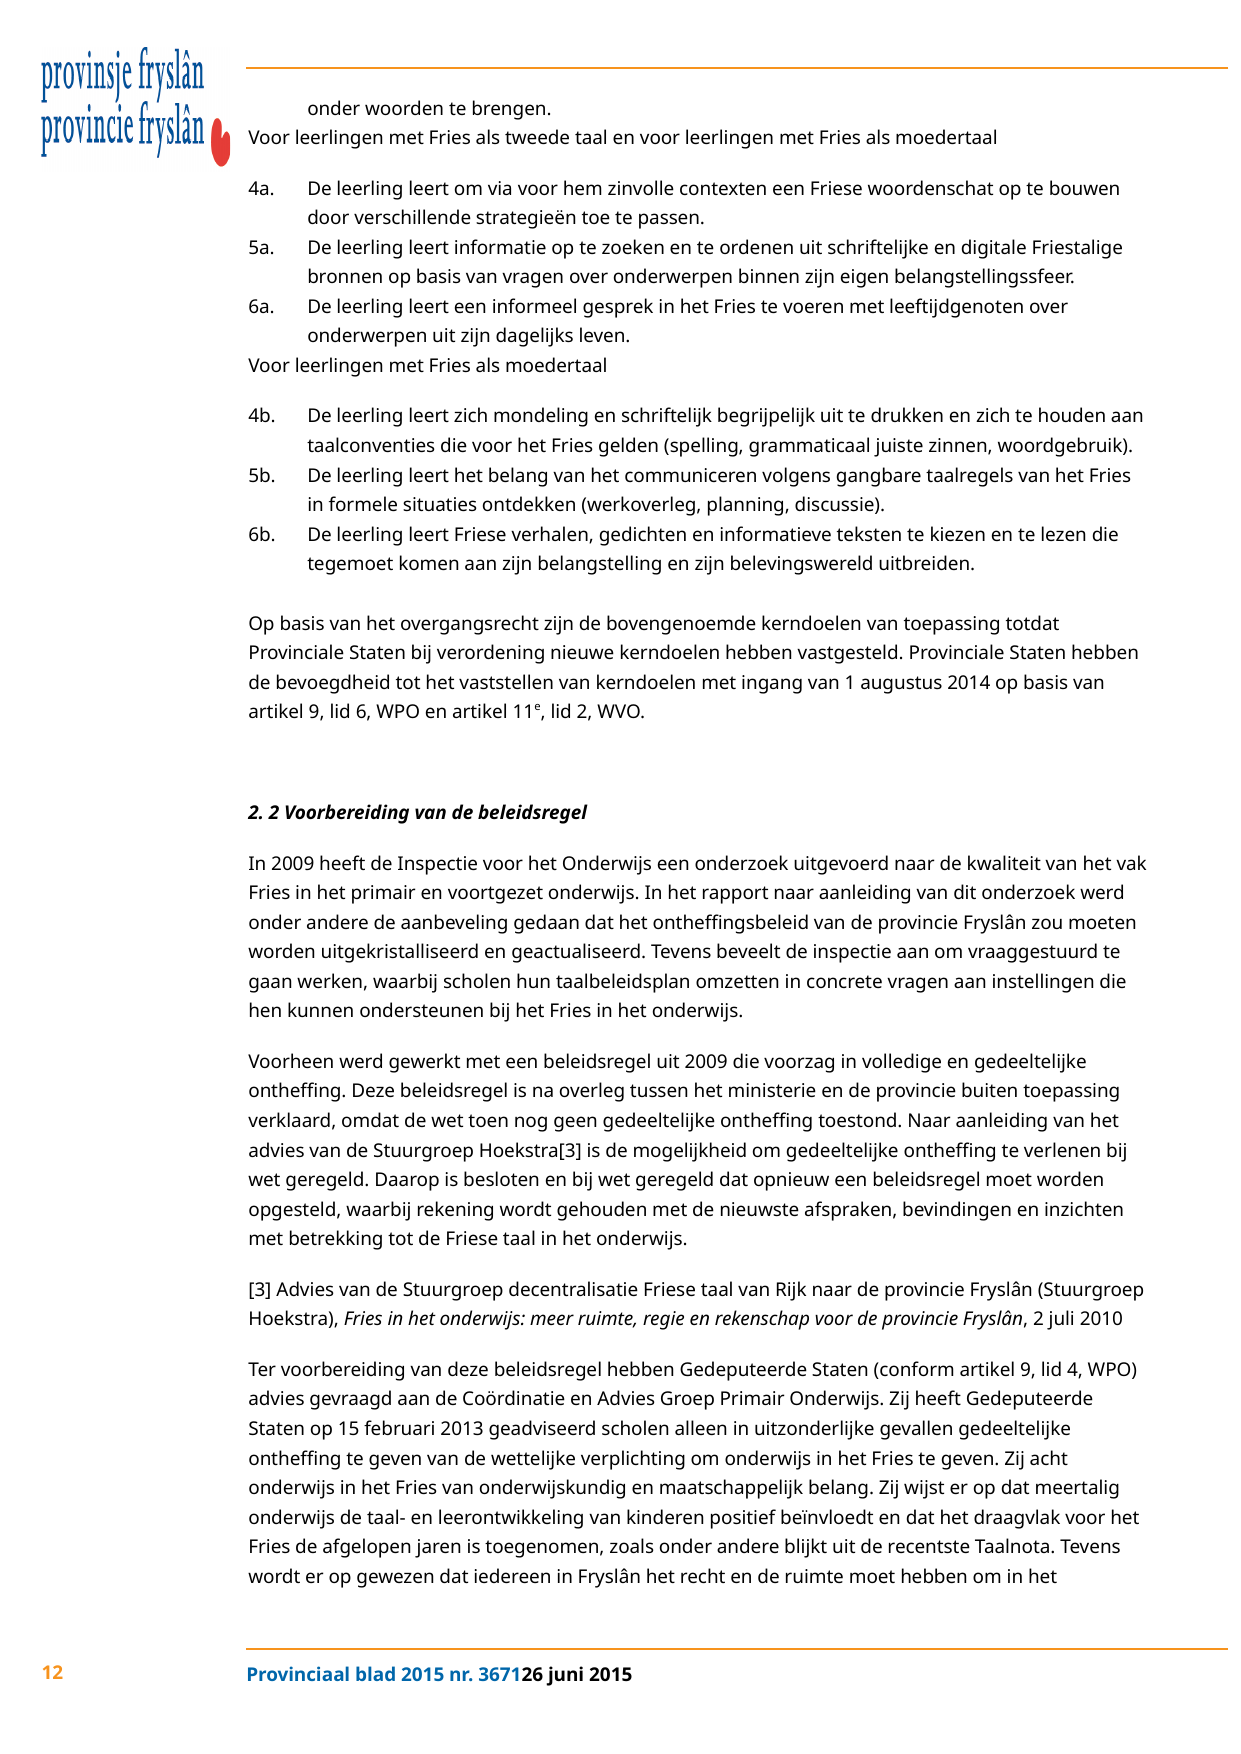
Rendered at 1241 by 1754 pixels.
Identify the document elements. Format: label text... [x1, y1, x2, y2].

list De leerling leert zich mondeling en schriftelijk begrijpelijk uit te drukken en zich te houden aan taalconventies die voor het Fries gelden (spelling, grammaticaal juiste zinnen, woordgebruik). [248, 403, 1152, 458]
picture [41, 47, 231, 172]
list De leerling leert het belang van het communiceren volgens gangbare taalregels van het Fries in formele situaties ontdekken (werkoverleg, planning, discussie). [248, 462, 1152, 517]
text [3] Advies van de Stuurgroep decentralisatie Friese taal van Rijk naar de provincie Fryslân (Stuurgroep Hoekstra), Fries in het onderwijs: meer ruimte, regie en rekenschap voor de provincie Fryslân, 2 juli 2010 [248, 1276, 1152, 1331]
text In 2009 heeft de Inspectie voor het Onderwijs een onderzoek uitgevoerd naar de kwaliteit van het vak Fries in het primair en voortgezet onderwijs. In het rapport naar aanleiding van dit onderzoek werd onder andere de aanbeveling gedaan dat het ontheffingsbeleid van de provincie Fryslân zou moeten worden uitgekristalliseerd en geactualiseerd. Tevens beveelt de inspectie aan om vraaggestuurd te gaan werken, waarbij scholen hun taalbeleidsplan omzetten in concrete vragen aan instellingen die hen kunnen ondersteunen bij het Fries in het onderwijs. [248, 850, 1152, 1023]
list De leerling leert om via voor hem zinvolle contexten een Friese woordenschat op te bouwen door verschillende strategieën toe te passen. [248, 175, 1152, 230]
text 2. 2 Voorbereiding van de beleidsregel [248, 799, 1152, 825]
list De leerling leert Friese verhalen, gedichten en informatieve teksten te kiezen en te lezen die tegemoet komen aan zijn belangstelling en zijn belevingswereld uitbreiden. [248, 521, 1152, 576]
list onder woorden te brengen. [248, 95, 1152, 121]
text Voorheen werd gewerkt met een beleidsregel uit 2009 die voorzag in volledige en gedeeltelijke ontheffing. Deze beleidsregel is na overleg tussen het ministerie en de provincie buiten toepassing verklaard, omdat de wet toen nog geen gedeeltelijke ontheffing toestond. Naar aanleiding van het advies van de Stuurgroep Hoekstra[3] is de mogelijkheid om gedeeltelijke ontheffing te verlenen bij wet geregeld. Daarop is besloten en bij wet geregeld dat opnieuw een beleidsregel moet worden opgesteld, waarbij rekening wordt gehouden met de nieuwste afspraken, bevindingen en inzichten met betrekking tot de Friese taal in het onderwijs. [248, 1048, 1152, 1251]
list De leerling leert informatie op te zoeken en te ordenen uit schriftelijke en digitale Friestalige bronnen op basis van vragen over onderwerpen binnen zijn eigen belangstellingssfeer. [248, 234, 1152, 289]
text Voor leerlingen met Fries als tweede taal en voor leerlingen met Fries als moedertaal [248, 124, 1152, 150]
text Voor leerlingen met Fries als moedertaal [248, 352, 1152, 378]
list De leerling leert een informeel gesprek in het Fries te voeren met leeftijdgenoten over onderwerpen uit zijn dagelijks leven. [248, 293, 1152, 348]
text Op basis van het overgangsrecht zijn de bovengenoemde kerndoelen van toepassing totdat Provinciale Staten bij verordening nieuwe kerndoelen hebben vastgesteld. Provinciale Staten hebben de bevoegdheid tot het vaststellen van kerndoelen met ingang van 1 augustus 2014 op basis van artikel 9, lid 6, WPO en artikel 11e, lid 2, WVO. [248, 610, 1152, 724]
text Ter voorbereiding van deze beleidsregel hebben Gedeputeerde Staten (conform artikel 9, lid 4, WPO) advies gevraagd aan de Coördinatie en Advies Groep Primair Onderwijs. Zij heeft Gedeputeerde Staten op 15 februari 2013 geadviseerd scholen alleen in uitzonderlijke gevallen gedeeltelijke ontheffing te geven van de wettelijke verplichting om onderwijs in het Fries te geven. Zij acht onderwijs in het Fries van onderwijskundig en maatschappelijk belang. Zij wijst er op dat meertalig onderwijs de taal- en leerontwikkeling van kinderen positief beïnvloedt en dat het draagvlak voor het Fries de afgelopen jaren is toegenomen, zoals onder andere blijkt uit de recentste Taalnota. Tevens wordt er op gewezen dat iedereen in Fryslân het recht en de ruimte moet hebben om in het [248, 1356, 1152, 1589]
